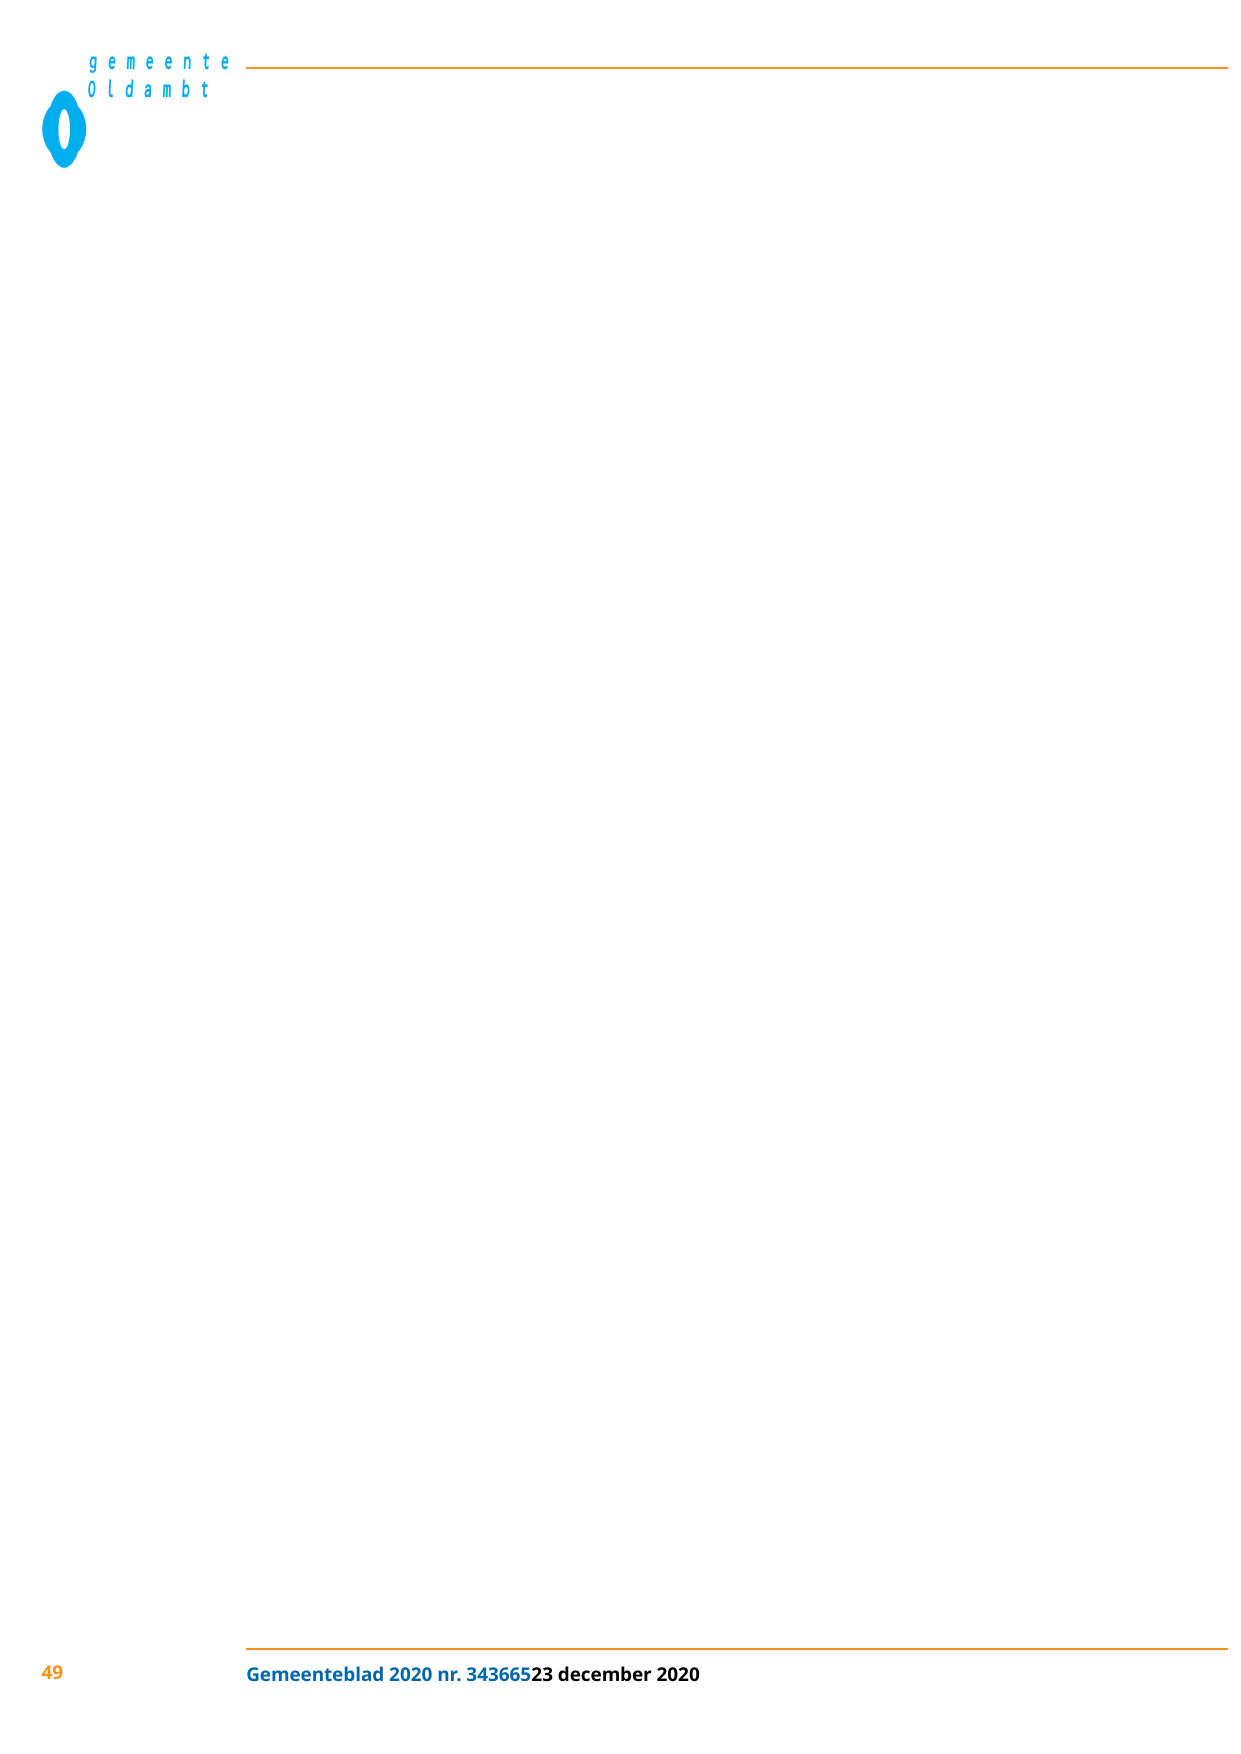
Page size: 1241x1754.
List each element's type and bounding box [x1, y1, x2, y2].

picture [41, 47, 231, 172]
